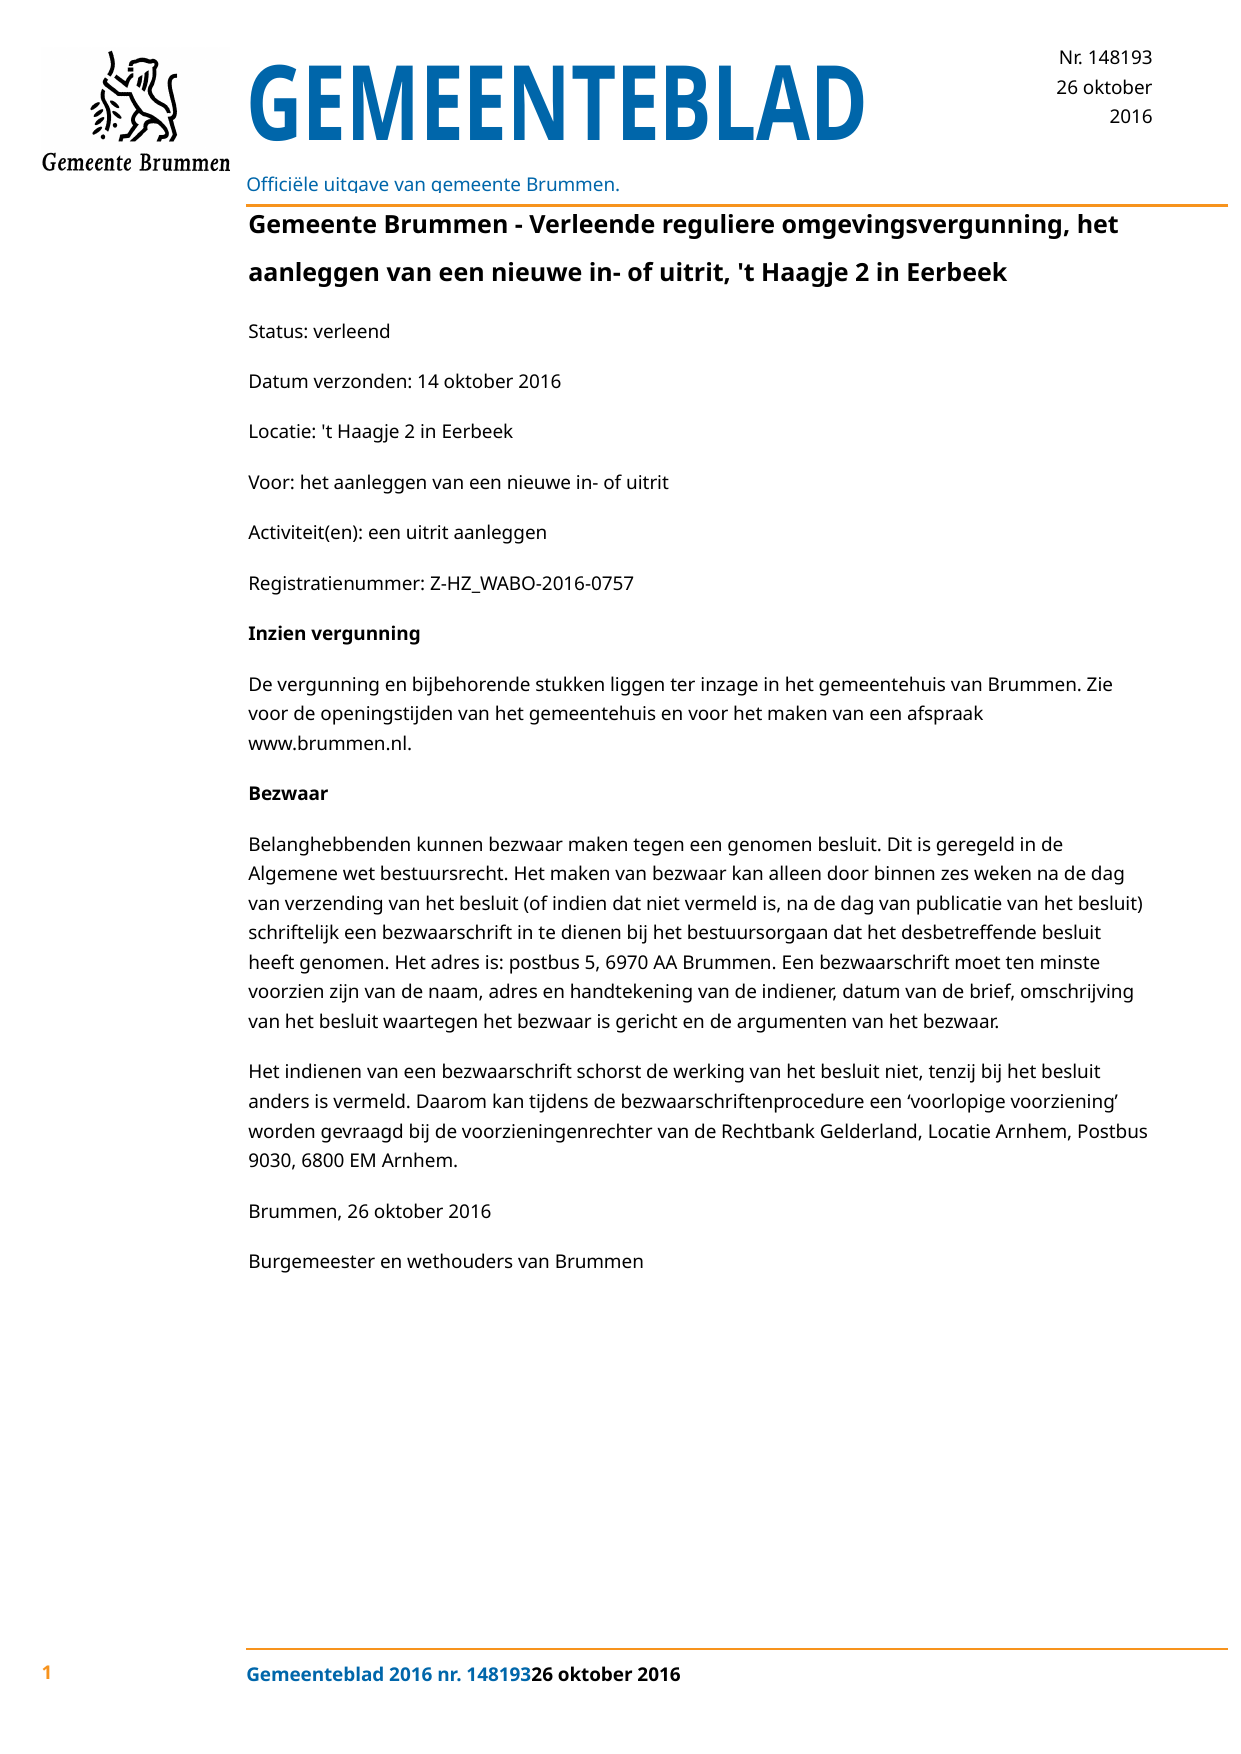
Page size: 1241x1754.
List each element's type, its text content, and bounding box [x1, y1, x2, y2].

text Registratienummer: Z-HZ_WABO-2016-0757 [248, 570, 1152, 596]
text Gemeente Brummen - Verleende reguliere omgevingsvergunning, het aanleggen van een nieuwe in- of uitrit, 't Haagje 2 in Eerbeek [248, 207, 1152, 288]
text Voor: het aanleggen van een nieuwe in- of uitrit [248, 469, 1152, 495]
text De vergunning en bijbehorende stukken liggen ter inzage in het gemeentehuis van Brummen. Zie voor de openingstijden van het gemeentehuis en voor het maken van een afspraak www.brummen.nl. [248, 671, 1152, 756]
text Inzien vergunning [248, 620, 1152, 646]
text Bezwaar [248, 780, 1152, 806]
text Locatie: 't Haagje 2 in Eerbeek [248, 419, 1152, 444]
text Datum verzonden: 14 oktober 2016 [248, 368, 1152, 394]
picture [41, 47, 231, 172]
text Burgemeester en wethouders van Brummen [248, 1248, 1152, 1274]
text Belanghebbenden kunnen bezwaar maken tegen een genomen besluit. Dit is geregeld in de Algemene wet bestuursrecht. Het maken van bezwaar kan alleen door binnen zes weken na de dag van verzending van het besluit (of indien dat niet vermeld is, na de dag van publicatie van het besluit) schriftelijk een bezwaarschrift in te dienen bij het bestuursorgaan dat het desbetreffende besluit heeft genomen. Het adres is: postbus 5, 6970 AA Brummen. Een bezwaarschrift moet ten minste voorzien zijn van de naam, adres en handtekening van de indiener, datum van de brief, omschrijving van het besluit waartegen het bezwaar is gericht en de argumenten van het bezwaar. [248, 831, 1152, 1034]
text Het indienen van een bezwaarschrift schorst de werking van het besluit niet, tenzij bij het besluit anders is vermeld. Daarom kan tijdens de bezwaarschriftenprocedure een ‘voorlopige voorziening’ worden gevraagd bij de voorzieningenrechter van de Rechtbank Gelderland, Locatie Arnhem, Postbus 9030, 6800 EM Arnhem. [248, 1059, 1152, 1173]
text Activiteit(en): een uitrit aanleggen [248, 519, 1152, 545]
text Status: verleend [248, 318, 1152, 344]
text Brummen, 26 oktober 2016 [248, 1198, 1152, 1224]
